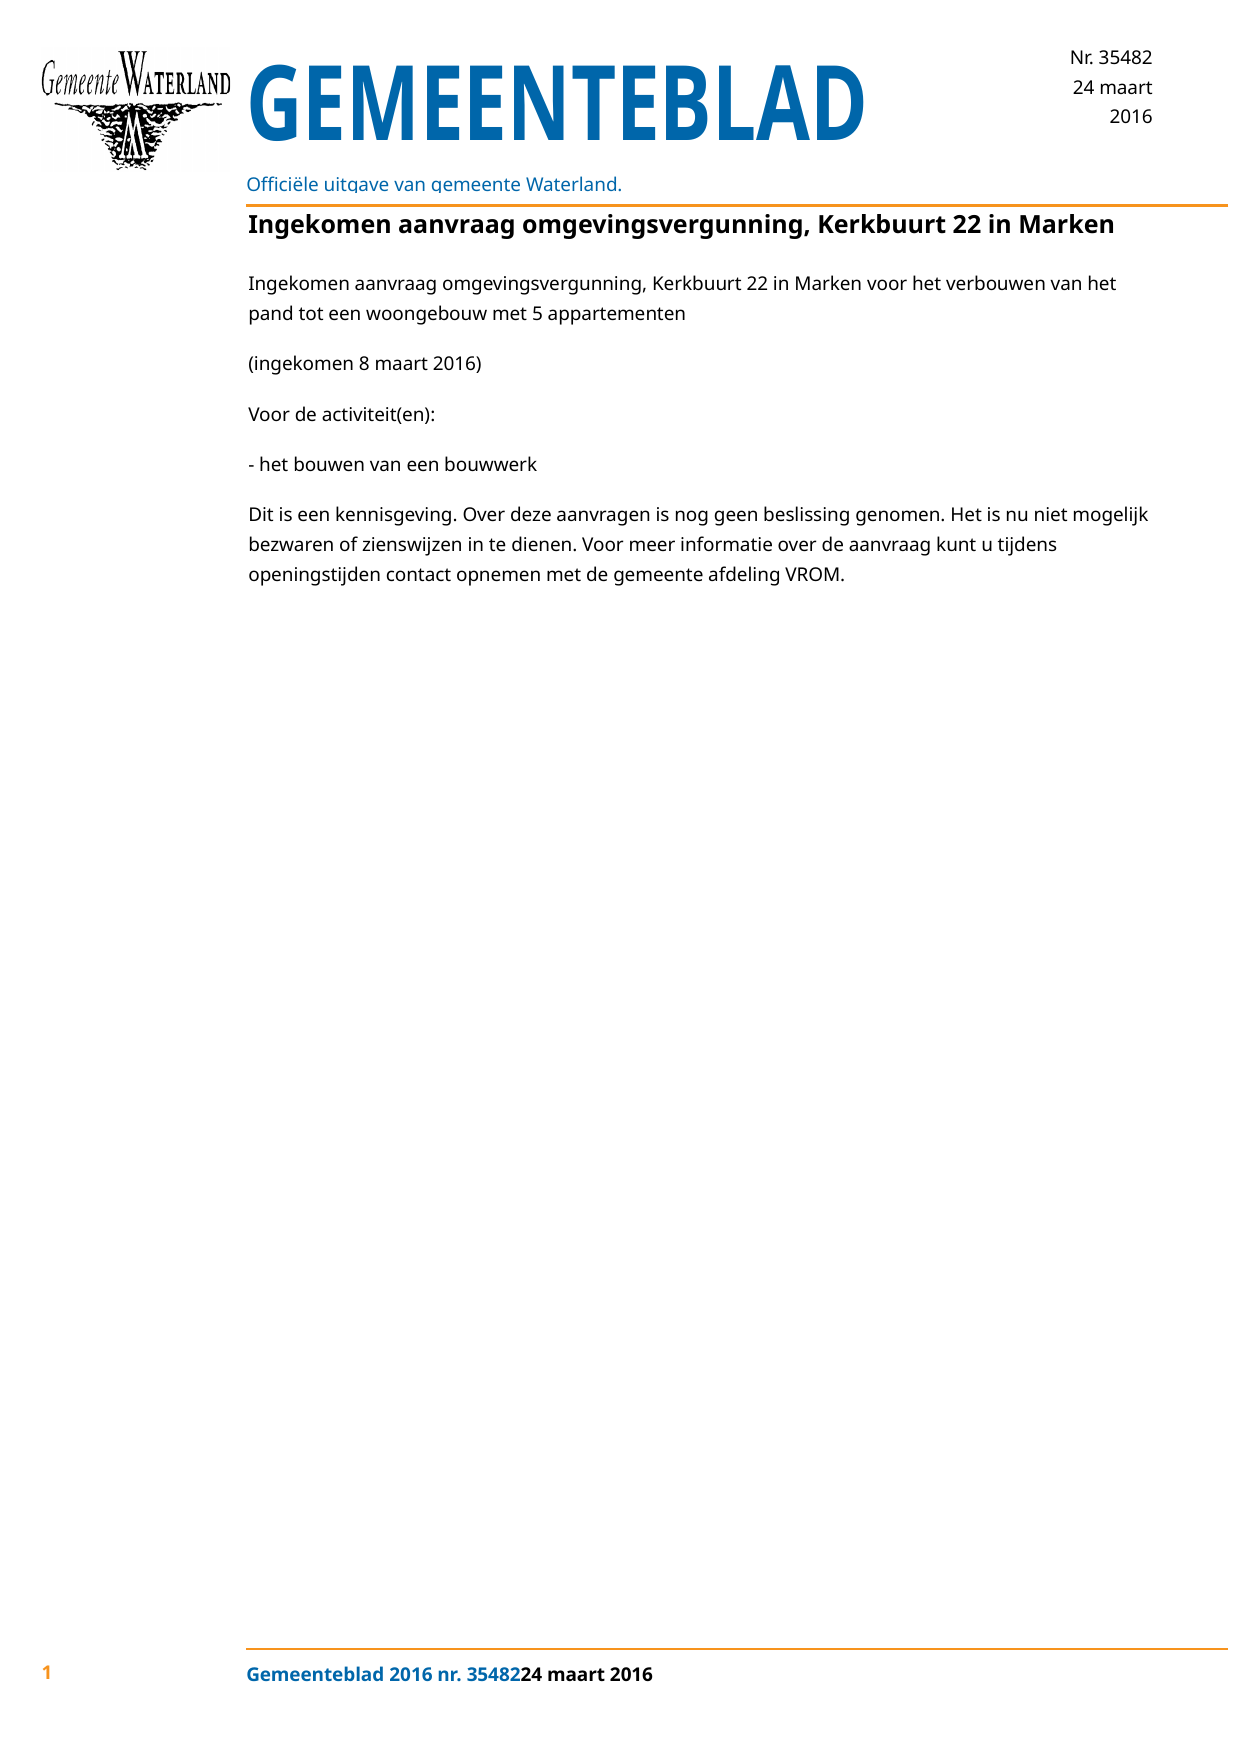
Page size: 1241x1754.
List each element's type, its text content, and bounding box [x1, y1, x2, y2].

text Ingekomen aanvraag omgevingsvergunning, Kerkbuurt 22 in Marken voor het verbouwen van het pand tot een woongebouw met 5 appartementen [248, 270, 1152, 326]
text Voor de activiteit(en): [248, 401, 1152, 426]
text Ingekomen aanvraag omgevingsvergunning, Kerkbuurt 22 in Marken [248, 207, 1152, 241]
text (ingekomen 8 maart 2016) [248, 350, 1152, 376]
text - het bouwen van een bouwwerk [248, 451, 1152, 477]
picture [41, 47, 231, 172]
text Dit is een kennisgeving. Over deze aanvragen is nog geen beslissing genomen. Het is nu niet mogelijk bezwaren of zienswijzen in te dienen. Voor meer informatie over de aanvraag kunt u tijdens openingstijden contact opnemen met de gemeente afdeling VROM. [248, 502, 1152, 586]
